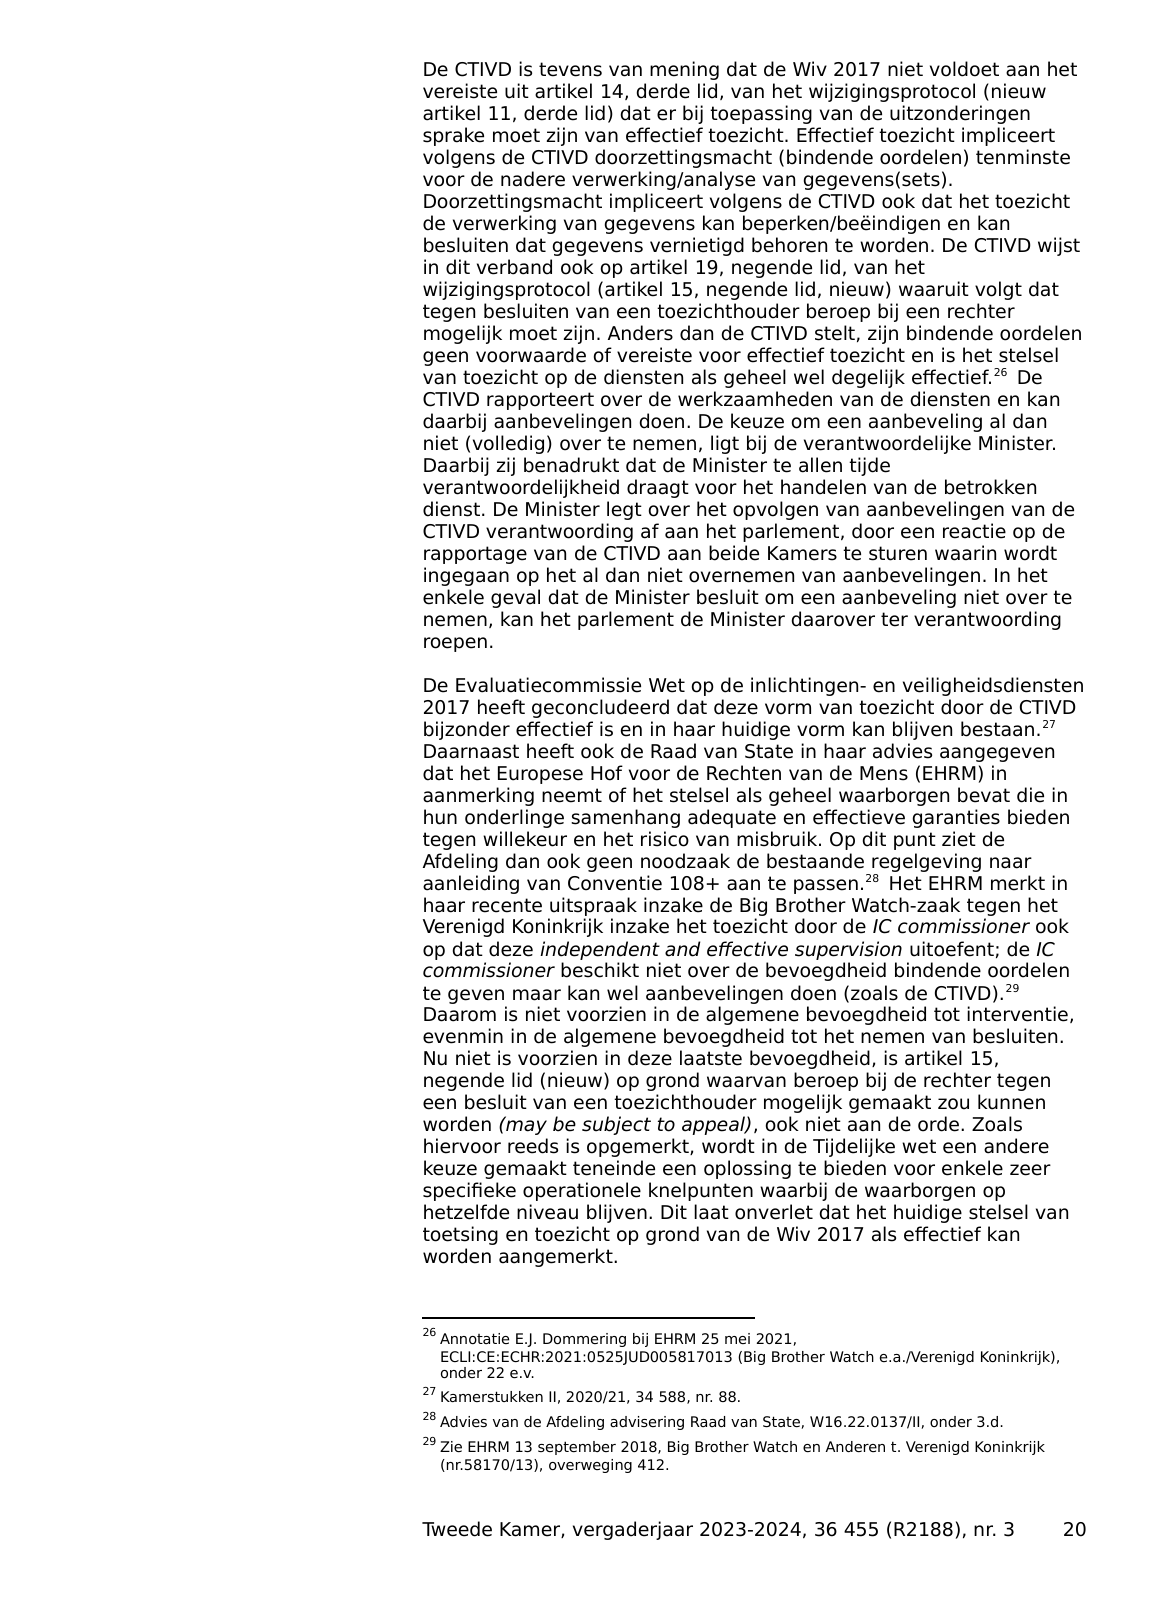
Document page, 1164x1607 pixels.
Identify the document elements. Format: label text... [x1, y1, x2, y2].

text De CTIVD is tevens van mening dat de Wiv 2017 niet voldoet aan het vereiste uit artikel 14, derde lid, van het wijzigingsprotocol (nieuw artikel 11, derde lid) dat er bij toepassing van de uitzonderingen sprake moet zijn van effectief toezicht. Effectief toezicht impliceert volgens de CTIVD doorzettingsmacht (bindende oordelen) tenminste voor de nadere verwerking/analyse van gegevens(sets). Doorzettingsmacht impliceert volgens de CTIVD ook dat het toezicht de verwerking van gegevens kan beperken/beëindigen en kan besluiten dat gegevens vernietigd behoren te worden. De CTIVD wijst in dit verband ook op artikel 19, negende lid, van het wijzigingsprotocol (artikel 15, negende lid, nieuw) waaruit volgt dat tegen besluiten van een toezichthouder beroep bij een rechter mogelijk moet zijn. Anders dan de CTIVD stelt, zijn bindende oordelen geen voorwaarde of vereiste voor effectief toezicht en is het stelsel van toezicht op de diensten als geheel wel degelijk effectief. De CTIVD rapporteert over de werkzaamheden van de diensten en kan daarbij aanbevelingen doen. De keuze om een aanbeveling al dan niet (volledig) over te nemen, ligt bij de verantwoordelijke Minister. Daarbij zij benadrukt dat de Minister te allen tijde verantwoordelijkheid draagt voor het handelen van de betrokken dienst. De Minister legt over het opvolgen van aanbevelingen van de CTIVD verantwoording af aan het parlement, door een reactie op de rapportage van de CTIVD aan beide Kamers te sturen waarin wordt ingegaan op het al dan niet overnemen van aanbevelingen. In het enkele geval dat de Minister besluit om een aanbeveling niet over te nemen, kan het parlement de Minister daarover ter verantwoording roepen. [422, 59, 1087, 652]
text De Evaluatiecommissie Wet op de inlichtingen- en veiligheidsdiensten 2017 heeft geconcludeerd dat deze vorm van toezicht door de CTIVD bijzonder effectief is en in haar huidige vorm kan blijven bestaan. Daarnaast heeft ook de Raad van State in haar advies aangegeven dat het Europese Hof voor de Rechten van de Mens (EHRM) in aanmerking neemt of het stelsel als geheel waarborgen bevat die in hun onderlinge samenhang adequate en effectieve garanties bieden tegen willekeur en het risico van misbruik. Op dit punt ziet de Afdeling dan ook geen noodzaak de bestaande regelgeving naar aanleiding van Conventie 108+ aan te passen. Het EHRM merkt in haar recente uitspraak inzake de Big Brother Watch-zaak tegen het Verenigd Koninkrijk inzake het toezicht door de IC commissioner ook op dat deze independent and effective supervision uitoefent; de IC commissioner beschikt niet over de bevoegdheid bindende oordelen te geven maar kan wel aanbevelingen doen (zoals de CTIVD). Daarom is niet voorzien in de algemene bevoegdheid tot interventie, evenmin in de algemene bevoegdheid tot het nemen van besluiten. Nu niet is voorzien in deze laatste bevoegdheid, is artikel 15, negende lid (nieuw) op grond waarvan beroep bij de rechter tegen een besluit van een toezichthouder mogelijk gemaakt zou kunnen worden (may be subject to appeal), ook niet aan de orde. Zoals hiervoor reeds is opgemerkt, wordt in de Tijdelijke wet een andere keuze gemaakt teneinde een oplossing te bieden voor enkele zeer specifieke operationele knelpunten waarbij de waarborgen op hetzelfde niveau blijven. Dit laat onverlet dat het huidige stelsel van toetsing en toezicht op grond van de Wiv 2017 als effectief kan worden aangemerkt. [422, 675, 1087, 1268]
text Zie EHRM 13 september 2018, Big Brother Watch en Anderen t. Verenigd Koninkrijk (nr.58170/13), overweging 412. [422, 1435, 1087, 1474]
text Annotatie E.J. Dommering bij EHRM 25 mei 2021, ECLI:CE:ECHR:2021:0525JUD005817013 (Big Brother Watch e.a./Verenigd Koninkrijk), onder 22 e.v. [422, 1327, 1087, 1382]
text Kamerstukken II, 2020/21, 34 588, nr. 88. [422, 1385, 1087, 1407]
text Advies van de Afdeling advisering Raad van State, W16.22.0137/II, onder 3.d. [422, 1410, 1087, 1432]
